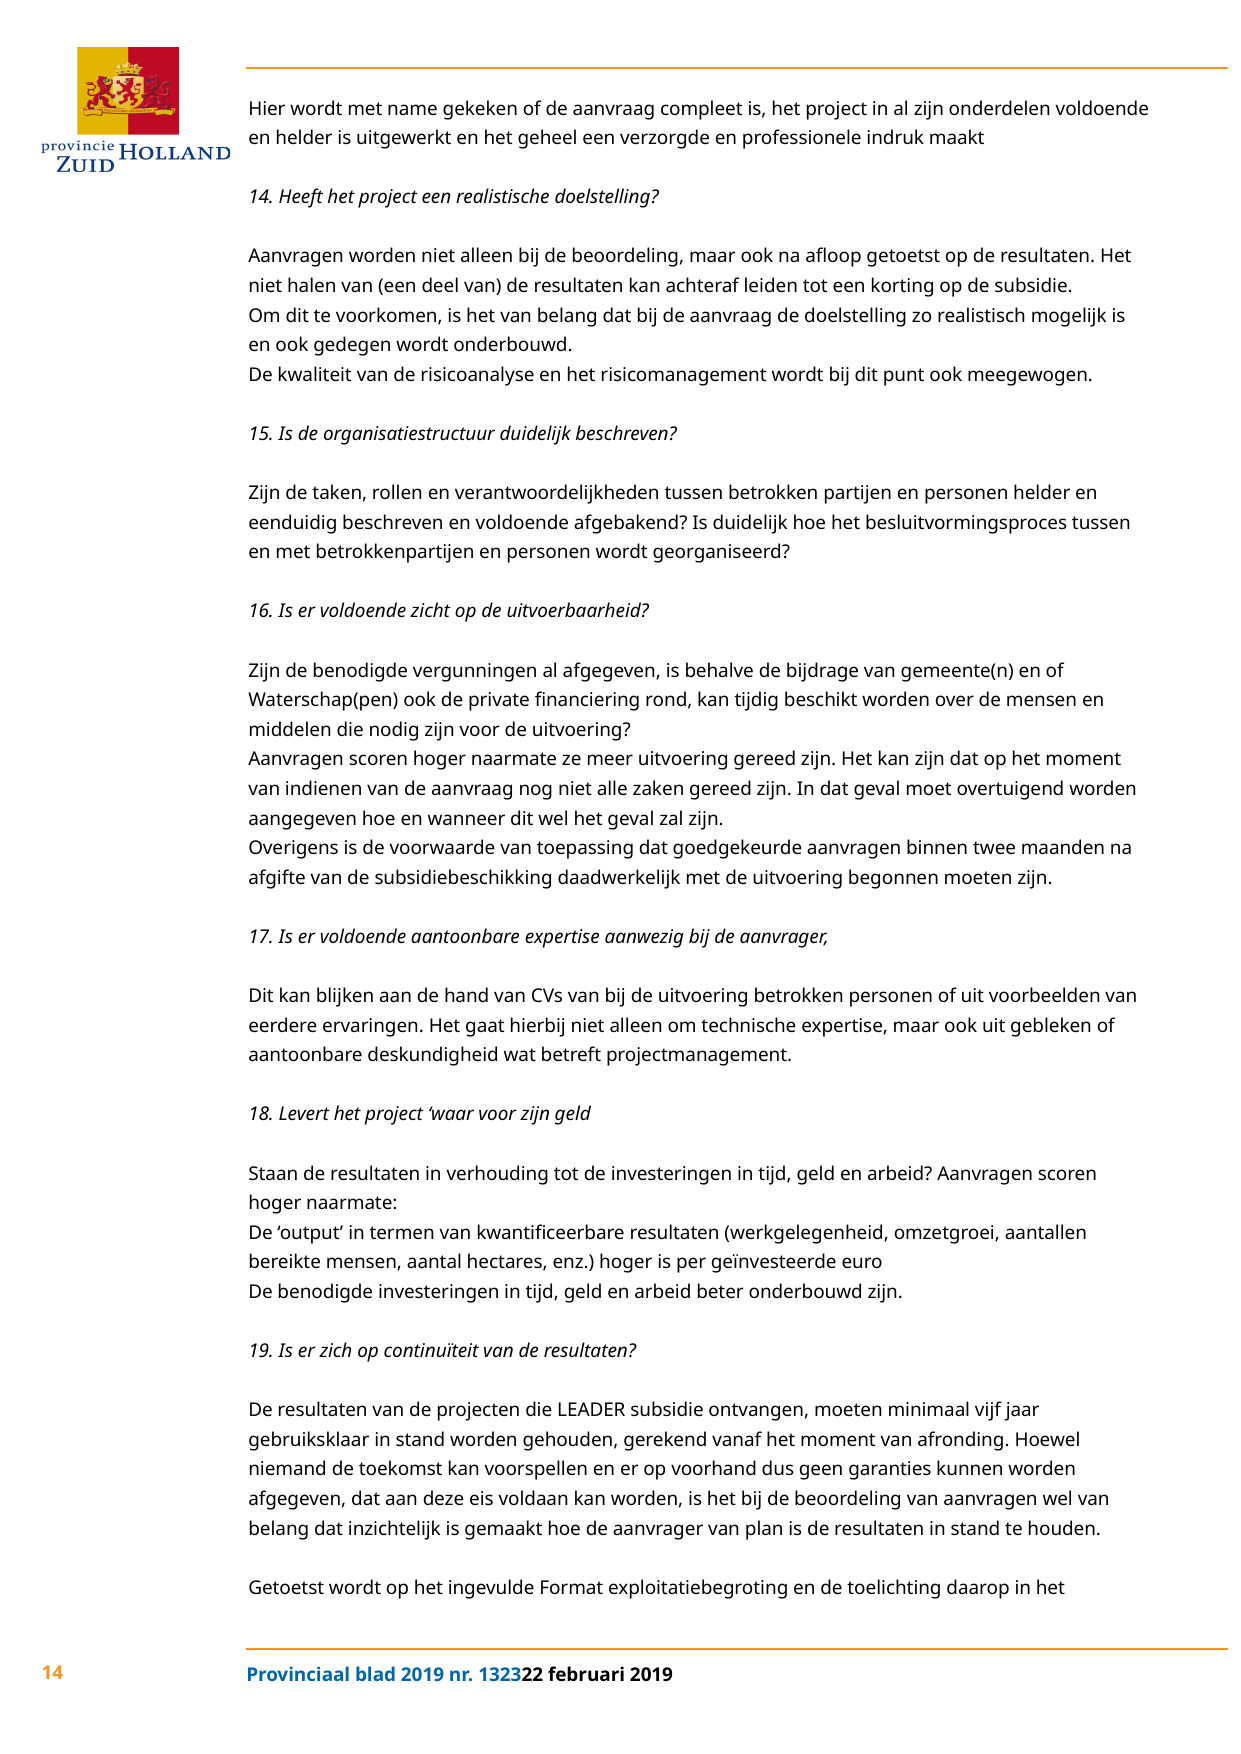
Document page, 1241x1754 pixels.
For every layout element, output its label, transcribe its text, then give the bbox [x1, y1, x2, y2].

text Aanvragen worden niet alleen bij de beoordeling, maar ook na afloop getoetst op de resultaten. Het niet halen van (een deel van) de resultaten kan achteraf leiden tot een korting op de subsidie. [248, 243, 1152, 298]
text 15. Is de organisatiestructuur duidelijk beschreven? [248, 420, 1152, 446]
text Staan de resultaten in verhouding tot de investeringen in tijd, geld en arbeid? Aanvragen scoren hoger naarmate: [248, 1160, 1152, 1215]
text Aanvragen scoren hoger naarmate ze meer uitvoering gereed zijn. Het kan zijn dat op het moment van indienen van de aanvraag nog niet alle zaken gereed zijn. In dat geval moet overtuigend worden aangegeven hoe en wanneer dit wel het geval zal zijn. [248, 746, 1152, 831]
text 19. Is er zich op continuïteit van de resultaten? [248, 1337, 1152, 1363]
text 17. Is er voldoende aantoonbare expertise aanwezig bij de aanvrager, [248, 923, 1152, 949]
text Zijn de benodigde vergunningen al afgegeven, is behalve de bijdrage van gemeente(n) en of Waterschap(pen) ook de private financiering rond, kan tijdig beschikt worden over de mensen en middelen die nodig zijn voor de uitvoering? [248, 657, 1152, 742]
text Overigens is de voorwaarde van toepassing dat goedgekeurde aanvragen binnen twee maanden na afgifte van de subsidiebeschikking daadwerkelijk met de uitvoering begonnen moeten zijn. [248, 834, 1152, 890]
text Dit kan blijken aan de hand van CVs van bij de uitvoering betrokken personen of uit voorbeelden van eerdere ervaringen. Het gaat hierbij niet alleen om technische expertise, maar ook uit gebleken of aantoonbare deskundigheid wat betreft projectmanagement. [248, 982, 1152, 1067]
text 14. Heeft het project een realistische doelstelling? [248, 183, 1152, 209]
text De benodigde investeringen in tijd, geld en arbeid beter onderbouwd zijn. [248, 1278, 1152, 1304]
text Hier wordt met name gekeken of de aanvraag compleet is, het project in al zijn onderdelen voldoende en helder is uitgewerkt en het geheel een verzorgde en professionele indruk maakt [248, 95, 1152, 150]
picture [41, 47, 231, 172]
text 18. Levert het project ‘waar voor zijn geld [248, 1101, 1152, 1126]
text Om dit te voorkomen, is het van belang dat bij de aanvraag de doelstelling zo realistisch mogelijk is en ook gedegen wordt onderbouwd. [248, 302, 1152, 357]
text De kwaliteit van de risicoanalyse en het risicomanagement wordt bij dit punt ook meegewogen. [248, 361, 1152, 387]
text 16. Is er voldoende zicht op de uitvoerbaarheid? [248, 598, 1152, 623]
text Zijn de taken, rollen en verantwoordelijkheden tussen betrokken partijen en personen helder en eenduidig beschreven en voldoende afgebakend? Is duidelijk hoe het besluitvormingsproces tussen en met betrokkenpartijen en personen wordt georganiseerd? [248, 479, 1152, 564]
text De ‘output’ in termen van kwantificeerbare resultaten (werkgelegenheid, omzetgroei, aantallen bereikte mensen, aantal hectares, enz.) hoger is per geïnvesteerde euro [248, 1219, 1152, 1274]
text Getoetst wordt op het ingevulde Format exploitatiebegroting en de toelichting daarop in het [248, 1574, 1152, 1600]
text De resultaten van de projecten die LEADER subsidie ontvangen, moeten minimaal vijf jaar gebruiksklaar in stand worden gehouden, gerekend vanaf het moment van afronding. Hoewel niemand de toekomst kan voorspellen en er op voorhand dus geen garanties kunnen worden afgegeven, dat aan deze eis voldaan kan worden, is het bij de beoordeling van aanvragen wel van belang dat inzichtelijk is gemaakt hoe de aanvrager van plan is de resultaten in stand te houden. [248, 1396, 1152, 1541]
